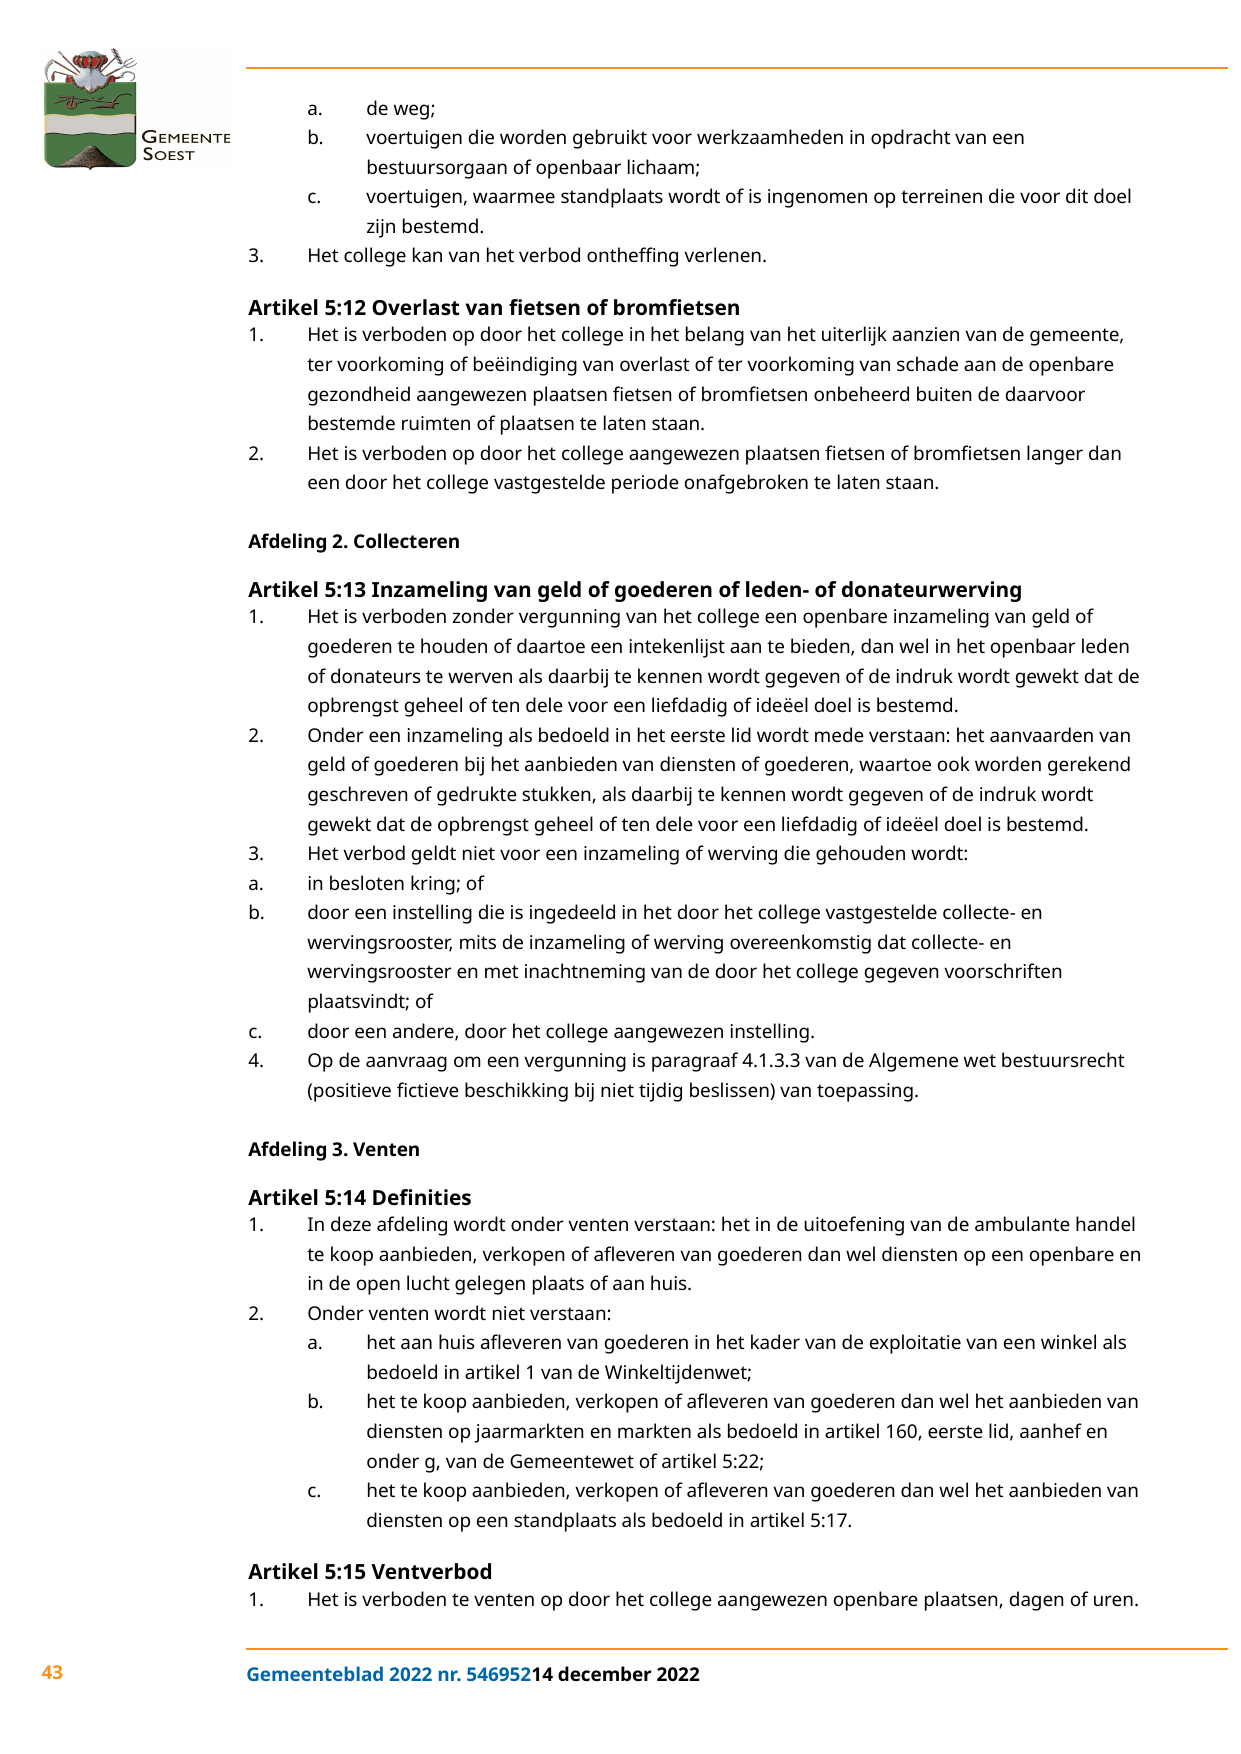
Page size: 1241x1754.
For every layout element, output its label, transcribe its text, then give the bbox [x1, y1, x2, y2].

text Afdeling 3. Venten [248, 1136, 1152, 1162]
text Afdeling 2. Collecteren [248, 529, 1152, 554]
list Het is verboden op door het college aangewezen plaatsen fietsen of bromfietsen langer dan een door het college vastgestelde periode onafgebroken te laten staan. [248, 440, 1152, 495]
list voertuigen die worden gebruikt voor werkzaamheden in opdracht van een bestuursorgaan of openbaar lichaam; [307, 124, 1152, 180]
list het te koop aanbieden, verkopen of afleveren van goederen dan wel het aanbieden van diensten op jaarmarkten en markten als bedoeld in artikel 160, eerste lid, aanhef en onder g, van de Gemeentewet of artikel 5:22; [307, 1389, 1152, 1473]
list het aan huis afleveren van goederen in het kader van de exploitatie van een winkel als bedoeld in artikel 1 van de Winkeltijdenwet; [307, 1329, 1152, 1385]
list het te koop aanbieden, verkopen of afleveren van goederen dan wel het aanbieden van diensten op een standplaats als bedoeld in artikel 5:17. [307, 1477, 1152, 1533]
text Artikel 5:15 Ventverbod [248, 1557, 1152, 1586]
list Onder venten wordt niet verstaan: [248, 1300, 1152, 1326]
list Het is verboden op door het college in het belang van het uiterlijk aanzien van de gemeente, ter voorkoming of beëindiging van overlast of ter voorkoming van schade aan de openbare gezondheid aangewezen plaatsen fietsen of bromfietsen onbeheerd buiten de daarvoor bestemde ruimten of plaatsen te laten staan. [248, 322, 1152, 436]
list In deze afdeling wordt onder venten verstaan: het in de uitoefening van de ambulante handel te koop aanbieden, verkopen of afleveren van goederen dan wel diensten op een openbare en in de open lucht gelegen plaats of aan huis. [248, 1211, 1152, 1296]
list Het college kan van het verbod ontheffing verlenen. [248, 243, 1152, 268]
list in besloten kring; of [248, 870, 1152, 896]
list Het verbod geldt niet voor een inzameling of werving die gehouden wordt: [248, 840, 1152, 866]
text Artikel 5:12 Overlast van fietsen of bromfietsen [248, 293, 1152, 322]
picture [41, 47, 231, 172]
text Artikel 5:13 Inzameling van geld of goederen of leden- of donateurwerving [248, 575, 1152, 604]
list door een instelling die is ingedeeld in het door het college vastgestelde collecte- en wervingsrooster, mits de inzameling of werving overeenkomstig dat collecte- en wervingsrooster en met inachtneming van de door het college gegeven voorschriften plaatsvindt; of [248, 899, 1152, 1014]
text Artikel 5:14 Definities [248, 1183, 1152, 1211]
list Het is verboden zonder vergunning van het college een openbare inzameling van geld of goederen te houden of daartoe een intekenlijst aan te bieden, dan wel in het openbaar leden of donateurs te werven als daarbij te kennen wordt gegeven of de indruk wordt gewekt dat de opbrengst geheel of ten dele voor een liefdadig of ideëel doel is bestemd. [248, 604, 1152, 718]
list Onder een inzameling als bedoeld in het eerste lid wordt mede verstaan: het aanvaarden van geld of goederen bij het aanbieden van diensten of goederen, waartoe ook worden gerekend geschreven of gedrukte stukken, als daarbij te kennen wordt gegeven of de indruk wordt gewekt dat de opbrengst geheel of ten dele voor een liefdadig of ideëel doel is bestemd. [248, 722, 1152, 836]
list Op de aanvraag om een vergunning is paragraaf 4.1.3.3 van de Algemene wet bestuursrecht (positieve fictieve beschikking bij niet tijdig beslissen) van toepassing. [248, 1047, 1152, 1103]
list de weg; [307, 95, 1152, 121]
list Het is verboden te venten op door het college aangewezen openbare plaatsen, dagen of uren. [248, 1586, 1152, 1612]
list voertuigen, waarmee standplaats wordt of is ingenomen op terreinen die voor dit doel zijn bestemd. [307, 183, 1152, 239]
list door een andere, door het college aangewezen instelling. [248, 1018, 1152, 1043]
